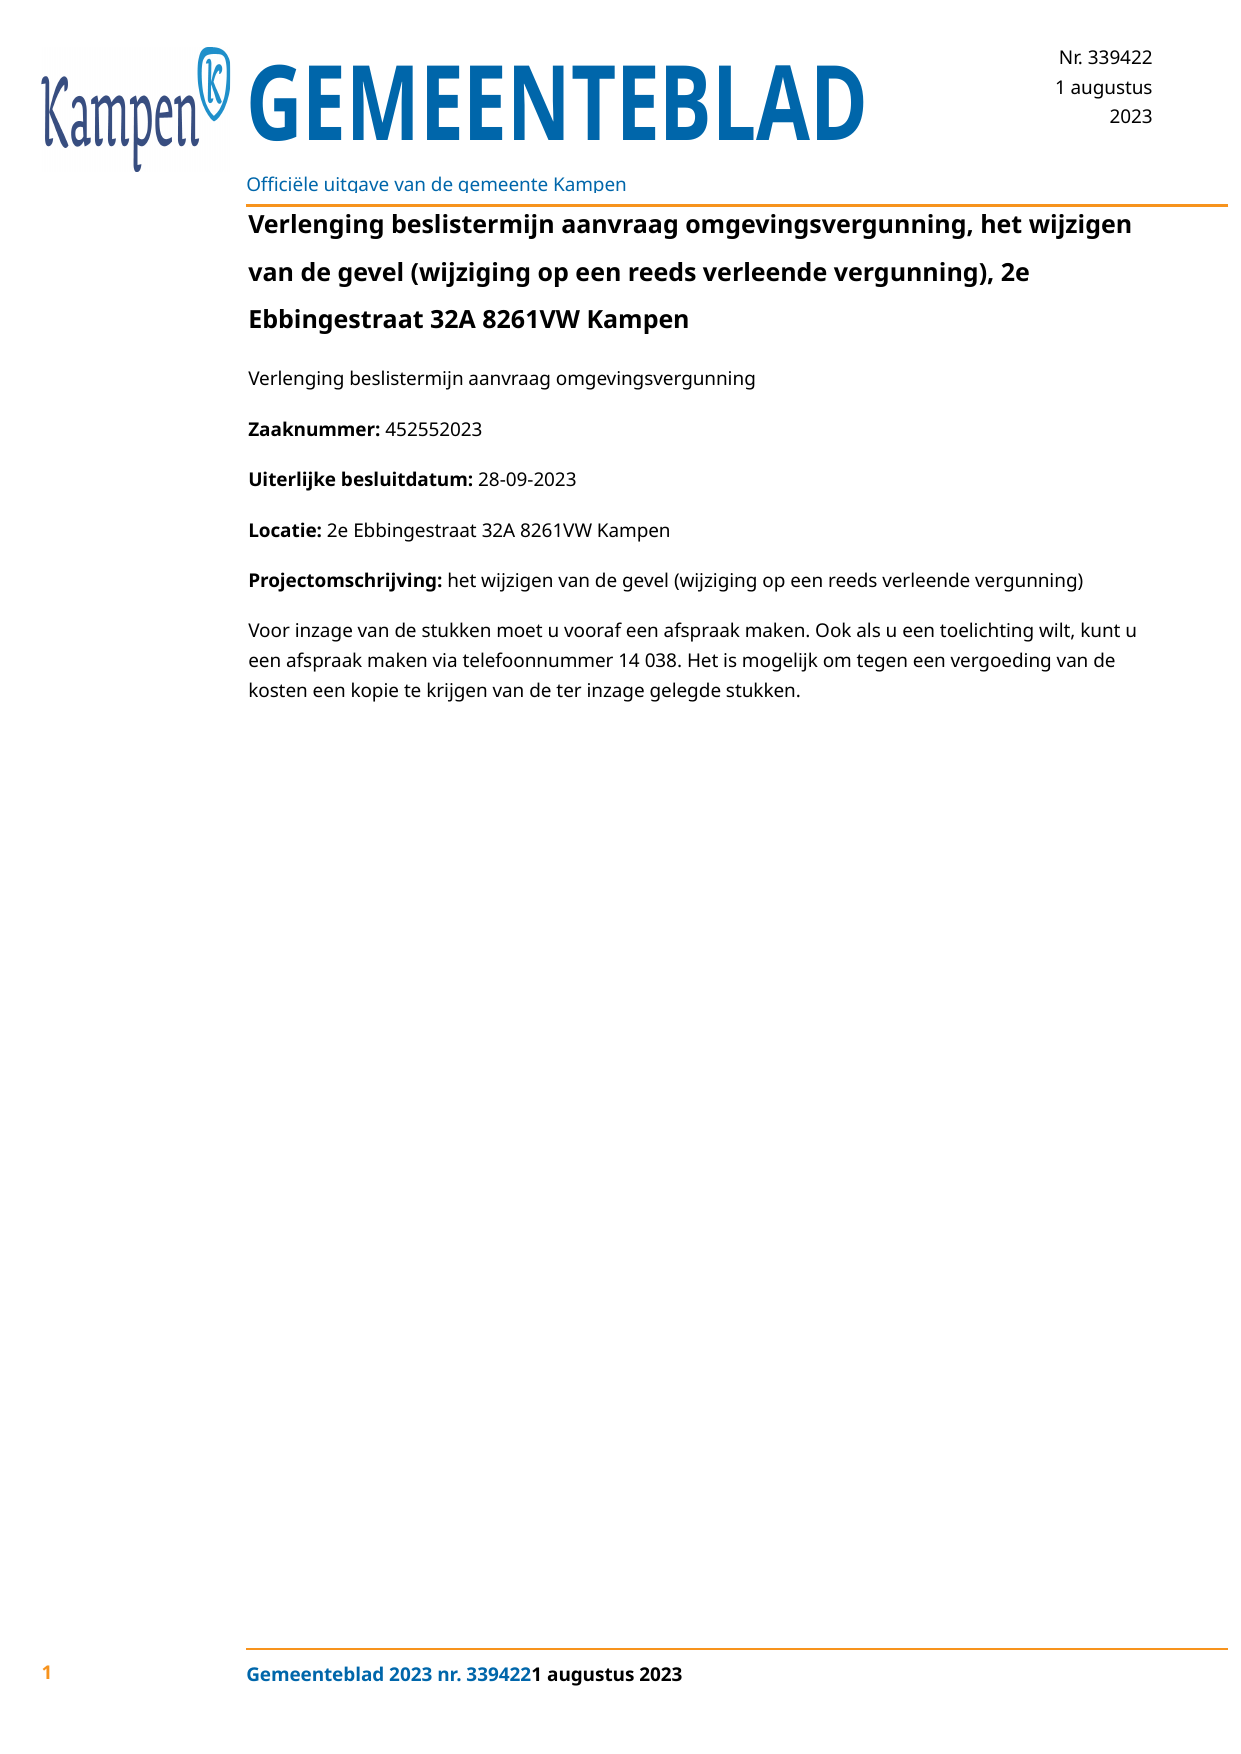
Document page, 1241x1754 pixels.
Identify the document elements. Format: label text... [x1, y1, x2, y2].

text Verlenging beslistermijn aanvraag omgevingsvergunning, het wijzigen van de gevel (wijziging op een reeds verleende vergunning), 2e Ebbingestraat 32A 8261VW Kampen [248, 207, 1152, 336]
text Voor inzage van de stukken moet u vooraf een afspraak maken. Ook als u een toelichting wilt, kunt u een afspraak maken via telefoonnummer 14 038. Het is mogelijk om tegen een vergoeding van de kosten een kopie te krijgen van de ter inzage gelegde stukken. [248, 618, 1152, 702]
text Zaaknummer: 452552023 [248, 416, 1152, 442]
text Uiterlijke besluitdatum: 28-09-2023 [248, 466, 1152, 492]
text Projectomschrijving: het wijzigen van de gevel (wijziging op een reeds verleende vergunning) [248, 567, 1152, 593]
text Verlenging beslistermijn aanvraag omgevingsvergunning [248, 366, 1152, 391]
text Locatie: 2e Ebbingestraat 32A 8261VW Kampen [248, 517, 1152, 542]
picture [41, 47, 231, 172]
